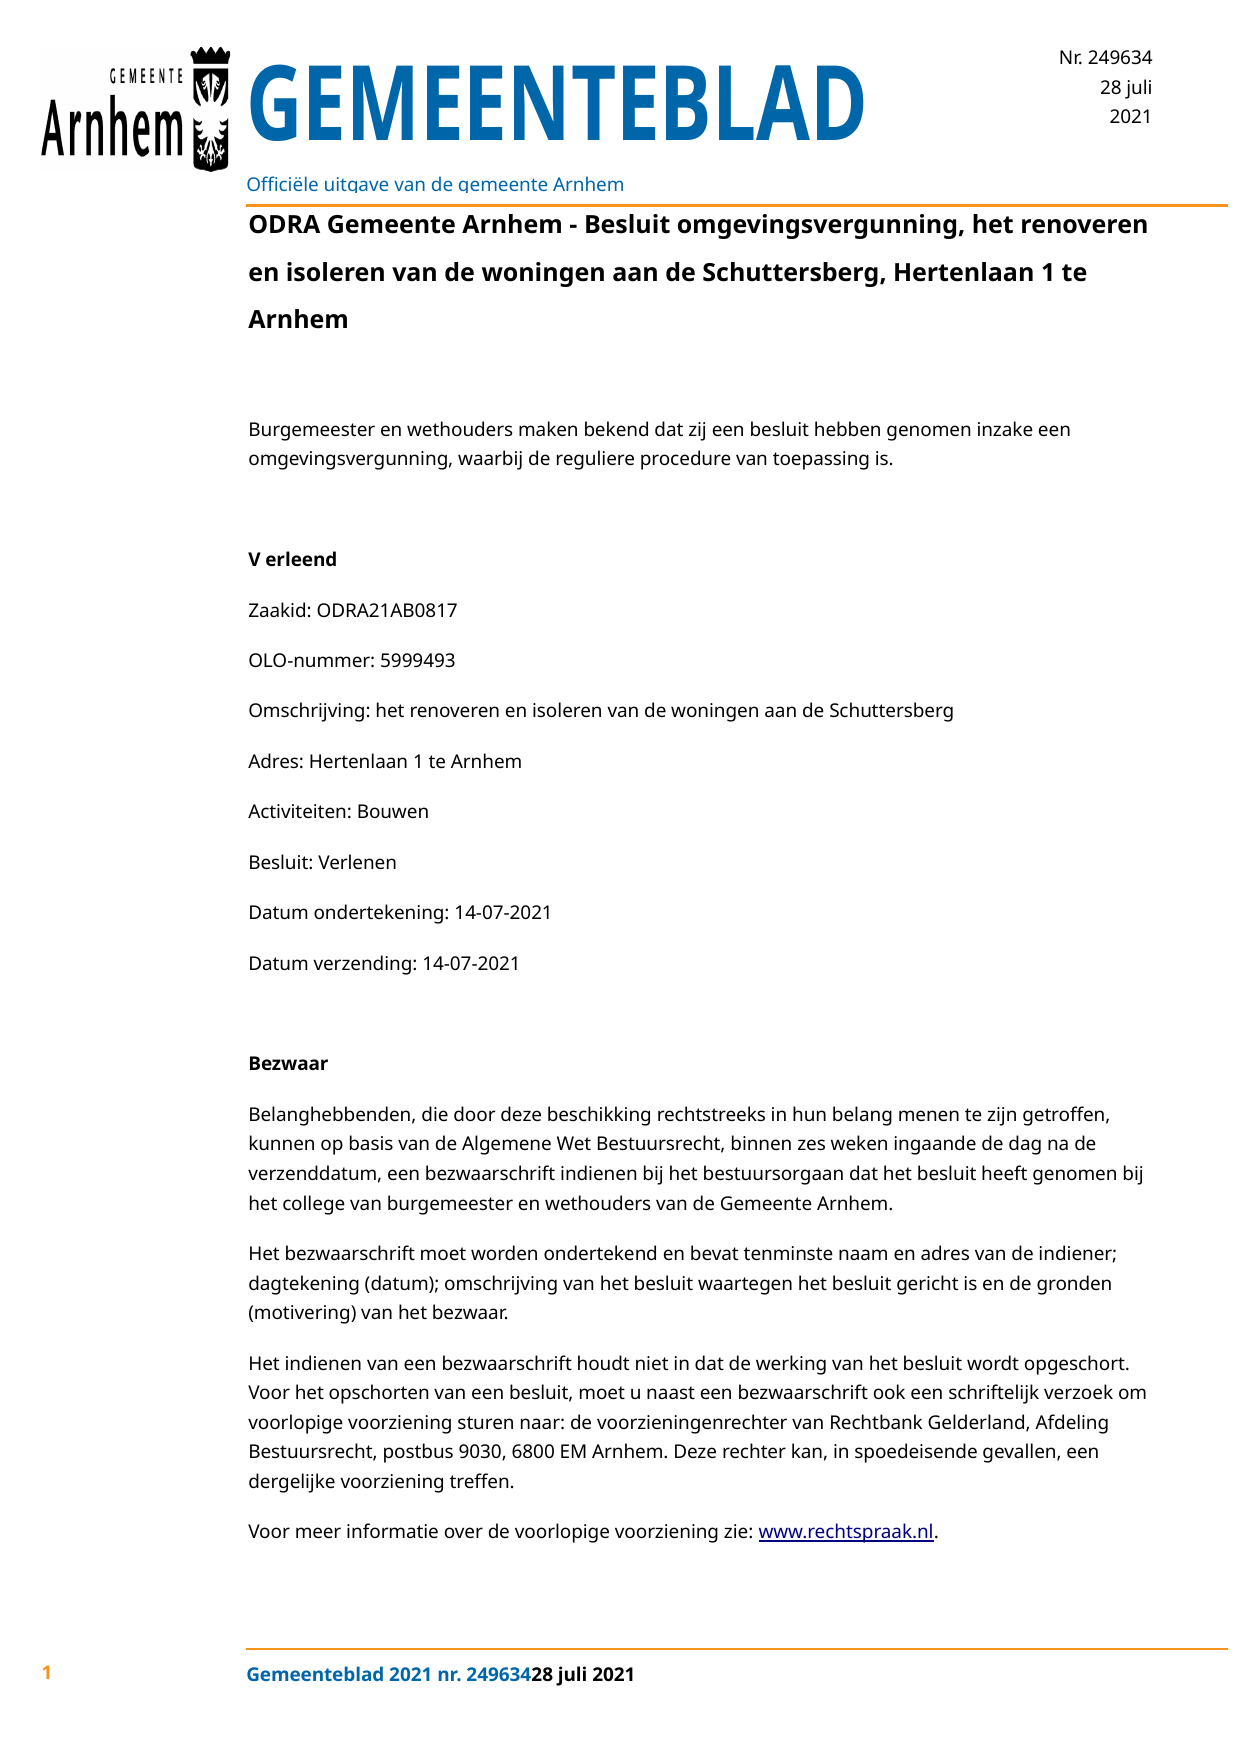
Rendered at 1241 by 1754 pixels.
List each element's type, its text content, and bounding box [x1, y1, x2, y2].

text ODRA Gemeente Arnhem - Besluit omgevingsvergunning, het renoveren en isoleren van de woningen aan de Schuttersberg, Hertenlaan 1 te Arnhem [248, 207, 1152, 336]
picture [41, 47, 231, 172]
text Datum verzending: 14-07-2021 [248, 950, 1152, 975]
text Zaakid: ODRA21AB0817 [248, 597, 1152, 622]
text OLO-nummer: 5999493 [248, 647, 1152, 673]
text Omschrijving: het renoveren en isoleren van de woningen aan de Schuttersberg [248, 698, 1152, 723]
text Besluit: Verlenen [248, 849, 1152, 874]
text Adres: Hertenlaan 1 te Arnhem [248, 748, 1152, 774]
text Activiteiten: Bouwen [248, 798, 1152, 824]
text Bezwaar [248, 1051, 1152, 1076]
text Voor meer informatie over de voorlopige voorziening zie: www.rechtspraak.nl. [248, 1518, 1152, 1544]
text Het bezwaarschrift moet worden ondertekend en bevat tenminste naam en adres van de indiener; dagtekening (datum); omschrijving van het besluit waartegen het besluit gericht is en de gronden (motivering) van het bezwaar. [248, 1240, 1152, 1325]
text V erleend [248, 546, 1152, 572]
text Datum ondertekening: 14-07-2021 [248, 899, 1152, 925]
text Burgemeester en wethouders maken bekend dat zij een besluit hebben genomen inzake een omgevingsvergunning, waarbij de reguliere procedure van toepassing is. [248, 416, 1152, 471]
text Het indienen van een bezwaarschrift houdt niet in dat de werking van het besluit wordt opgeschort. Voor het opschorten van een besluit, moet u naast een bezwaarschrift ook een schriftelijk verzoek om voorlopige voorziening sturen naar: de voorzieningenrechter van Rechtbank Gelderland, Afdeling Bestuursrecht, postbus 9030, 6800 EM Arnhem. Deze rechter kan, in spoedeisende gevallen, een dergelijke voorziening treffen. [248, 1350, 1152, 1494]
text Belanghebbenden, die door deze beschikking rechtstreeks in hun belang menen te zijn getroffen, kunnen op basis van de Algemene Wet Bestuursrecht, binnen zes weken ingaande de dag na de verzenddatum, een bezwaarschrift indienen bij het bestuursorgaan dat het besluit heeft genomen bij het college van burgemeester en wethouders van de Gemeente Arnhem. [248, 1101, 1152, 1215]
